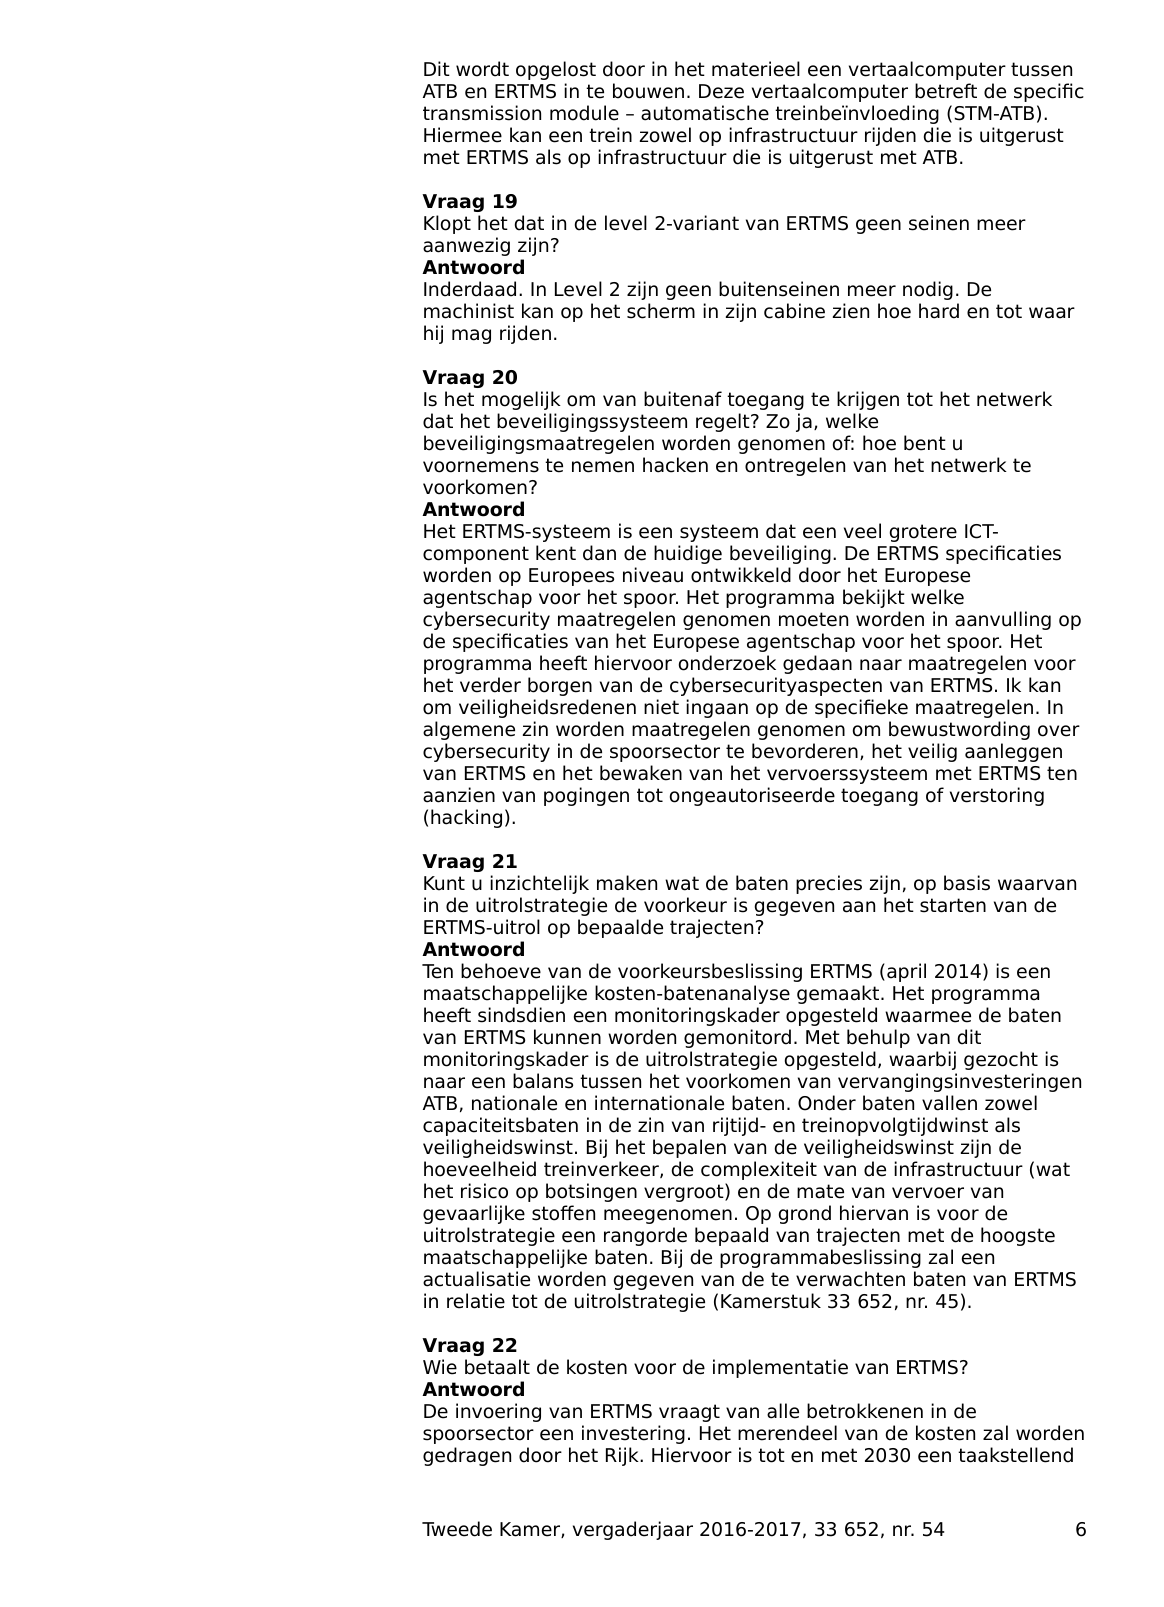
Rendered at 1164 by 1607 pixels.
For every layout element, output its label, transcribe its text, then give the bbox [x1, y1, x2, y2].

text Vraag 22 [422, 1335, 1087, 1357]
text Antwoord [422, 499, 1087, 521]
text Het ERTMS-systeem is een systeem dat een veel grotere ICT-component kent dan de huidige beveiliging. De ERTMS specificaties worden op Europees niveau ontwikkeld door het Europese agentschap voor het spoor. Het programma bekijkt welke cybersecurity maatregelen genomen moeten worden in aanvulling op de specificaties van het Europese agentschap voor het spoor. Het programma heeft hiervoor onderzoek gedaan naar maatregelen voor het verder borgen van de cybersecurityaspecten van ERTMS. Ik kan om veiligheidsredenen niet ingaan op de specifieke maatregelen. In algemene zin worden maatregelen genomen om bewustwording over cybersecurity in de spoorsector te bevorderen, het veilig aanleggen van ERTMS en het bewaken van het vervoerssysteem met ERTMS ten aanzien van pogingen tot ongeautoriseerde toegang of verstoring (hacking). [422, 521, 1087, 829]
text Klopt het dat in de level 2-variant van ERTMS geen seinen meer aanwezig zijn? [422, 213, 1087, 257]
text Dit wordt opgelost door in het materieel een vertaalcomputer tussen ATB en ERTMS in te bouwen. Deze vertaalcomputer betreft de specific transmission module – automatische treinbeïnvloeding (STM-ATB). Hiermee kan een trein zowel op infrastructuur rijden die is uitgerust met ERTMS als op infrastructuur die is uitgerust met ATB. [422, 59, 1087, 169]
text Antwoord [422, 939, 1087, 961]
text Vraag 21 [422, 851, 1087, 873]
text Vraag 19 [422, 191, 1087, 213]
text Antwoord [422, 257, 1087, 279]
text Antwoord [422, 1379, 1087, 1401]
text Vraag 20 [422, 367, 1087, 389]
text Inderdaad. In Level 2 zijn geen buitenseinen meer nodig. De machinist kan op het scherm in zijn cabine zien hoe hard en tot waar hij mag rijden. [422, 279, 1087, 345]
text Ten behoeve van de voorkeursbeslissing ERTMS (april 2014) is een maatschappelijke kosten-batenanalyse gemaakt. Het programma heeft sindsdien een monitoringskader opgesteld waarmee de baten van ERTMS kunnen worden gemonitord. Met behulp van dit monitoringskader is de uitrolstrategie opgesteld, waarbij gezocht is naar een balans tussen het voorkomen van vervangingsinvesteringen ATB, nationale en internationale baten. Onder baten vallen zowel capaciteitsbaten in de zin van rijtijd- en treinopvolgtijdwinst als veiligheidswinst. Bij het bepalen van de veiligheidswinst zijn de hoeveelheid treinverkeer, de complexiteit van de infrastructuur (wat het risico op botsingen vergroot) en de mate van vervoer van gevaarlijke stoffen meegenomen. Op grond hiervan is voor de uitrolstrategie een rangorde bepaald van trajecten met de hoogste maatschappelijke baten. Bij de programmabeslissing zal een actualisatie worden gegeven van de te verwachten baten van ERTMS in relatie tot de uitrolstrategie (Kamerstuk 33 652, nr. 45). [422, 961, 1087, 1312]
text Kunt u inzichtelijk maken wat de baten precies zijn, op basis waarvan in de uitrolstrategie de voorkeur is gegeven aan het starten van de ERTMS-uitrol op bepaalde trajecten? [422, 873, 1087, 939]
text Is het mogelijk om van buitenaf toegang te krijgen tot het netwerk dat het beveiligingssysteem regelt? Zo ja, welke beveiligingsmaatregelen worden genomen of: hoe bent u voornemens te nemen hacken en ontregelen van het netwerk te voorkomen? [422, 389, 1087, 499]
text Wie betaalt de kosten voor de implementatie van ERTMS? [422, 1357, 1087, 1379]
text De invoering van ERTMS vraagt van alle betrokkenen in de spoorsector een investering. Het merendeel van de kosten zal worden gedragen door het Rijk. Hiervoor is tot en met 2030 een taakstellend [422, 1401, 1087, 1467]
